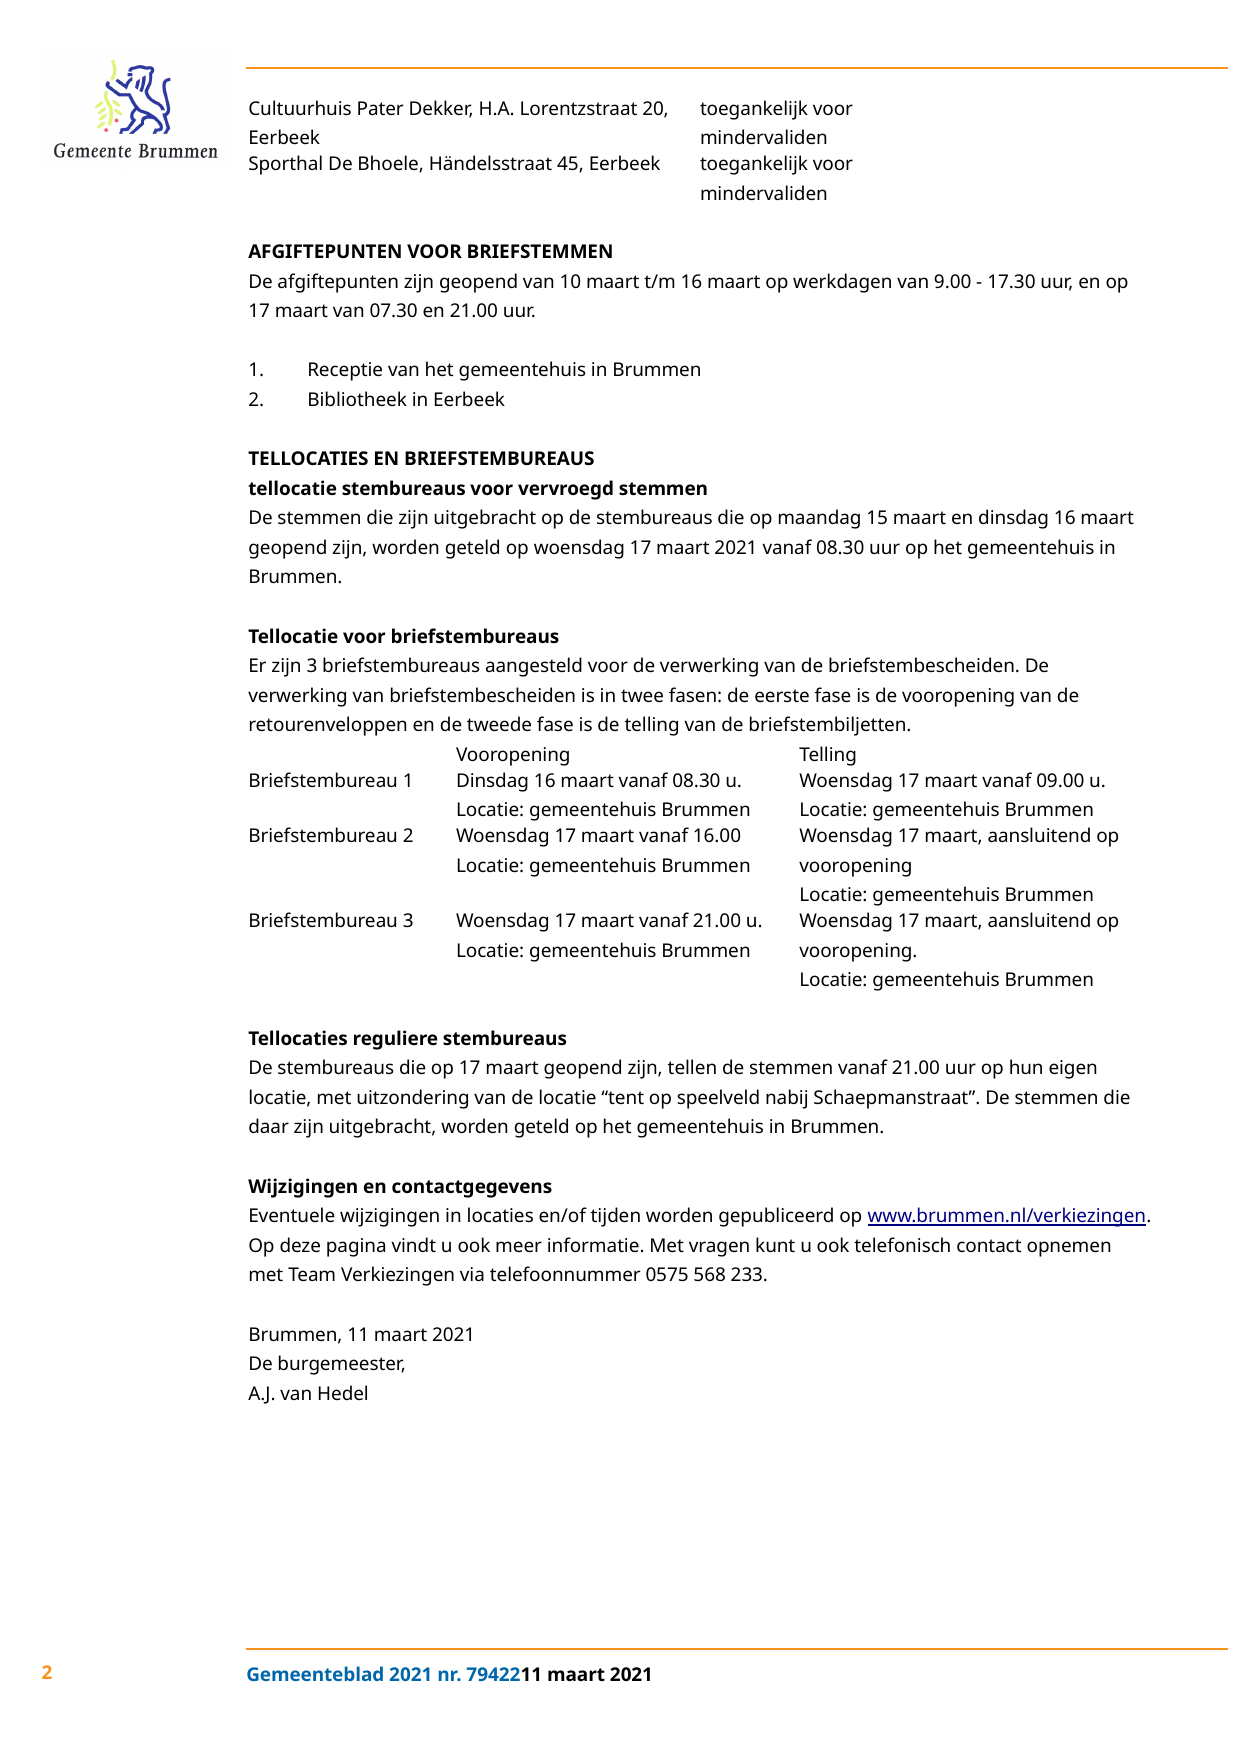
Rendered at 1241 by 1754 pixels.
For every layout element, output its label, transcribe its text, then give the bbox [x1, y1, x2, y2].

table_header [248, 741, 456, 767]
text tellocatie stembureaus voor vervroegd stemmen [248, 475, 1152, 501]
text Tellocaties reguliere stembureaus [248, 1025, 1152, 1051]
table_cell Dinsdag 16 maart vanaf 08.30 u. Locatie: gemeentehuis Brummen [456, 767, 799, 822]
text Eventuele wijzigingen in locaties en/of tijden worden gepubliceerd op www.brummen.nl/verkiezingen. Op deze pagina vindt u ook meer informatie. Met vragen kunt u ook telefonisch contact opnemen met Team Verkiezingen via telefoonnummer 0575 568 233. [248, 1202, 1152, 1287]
text Er zijn 3 briefstembureaus aangesteld voor de verwerking van de briefstembescheiden. De verwerking van briefstembescheiden is in twee fasen: de eerste fase is de vooropening van de retourenveloppen en de tweede fase is de telling van de briefstembiljetten. [248, 652, 1152, 737]
table_header Telling [799, 741, 1152, 767]
list Bibliotheek in Eerbeek [248, 386, 1152, 412]
table_header toegankelijk voor mindervaliden [700, 95, 948, 150]
text De afgiftepunten zijn geopend van 10 maart t/m 16 maart op werkdagen van 9.00 - 17.30 uur, en op 17 maart van 07.30 en 21.00 uur. [248, 268, 1152, 323]
list Receptie van het gemeentehuis in Brummen [248, 357, 1152, 382]
table_cell Woensdag 17 maart vanaf 16.00 Locatie: gemeentehuis Brummen [456, 822, 799, 907]
table_cell Sporthal De Bhoele, Händelsstraat 45, Eerbeek [248, 150, 700, 205]
table_cell Woensdag 17 maart vanaf 09.00 u. Locatie: gemeentehuis Brummen [799, 767, 1152, 822]
text Brummen, 11 maart 2021 [248, 1321, 1152, 1346]
table_cell toegankelijk voor mindervaliden [700, 150, 948, 205]
table_header Vooropening [456, 741, 799, 767]
table_cell Woensdag 17 maart, aansluitend op vooropening. Locatie: gemeentehuis Brummen [799, 907, 1152, 992]
table_cell Briefstembureau 2 [248, 822, 456, 907]
table_cell [948, 150, 1152, 205]
table_cell Woensdag 17 maart vanaf 21.00 u. Locatie: gemeentehuis Brummen [456, 907, 799, 992]
table_cell Woensdag 17 maart, aansluitend op vooropening Locatie: gemeentehuis Brummen [799, 822, 1152, 907]
table_header [948, 95, 1152, 150]
text AFGIFTEPUNTEN VOOR BRIEFSTEMMEN [248, 238, 1152, 264]
text De burgemeester, [248, 1350, 1152, 1376]
table_cell Briefstembureau 1 [248, 767, 456, 822]
table_header Cultuurhuis Pater Dekker, H.A. Lorentzstraat 20, Eerbeek [248, 95, 700, 150]
text TELLOCATIES EN BRIEFSTEMBUREAUS [248, 445, 1152, 471]
picture [41, 47, 231, 172]
text De stemmen die zijn uitgebracht op de stembureaus die op maandag 15 maart en dinsdag 16 maart geopend zijn, worden geteld op woensdag 17 maart 2021 vanaf 08.30 uur op het gemeentehuis in Brummen. [248, 504, 1152, 589]
text Wijzigingen en contactgegevens [248, 1173, 1152, 1198]
text Tellocatie voor briefstembureaus [248, 623, 1152, 648]
text A.J. van Hedel [248, 1380, 1152, 1406]
text De stembureaus die op 17 maart geopend zijn, tellen de stemmen vanaf 21.00 uur op hun eigen locatie, met uitzondering van de locatie “tent op speelveld nabij Schaepmanstraat”. De stemmen die daar zijn uitgebracht, worden geteld op het gemeentehuis in Brummen. [248, 1054, 1152, 1139]
table_cell Briefstembureau 3 [248, 907, 456, 992]
